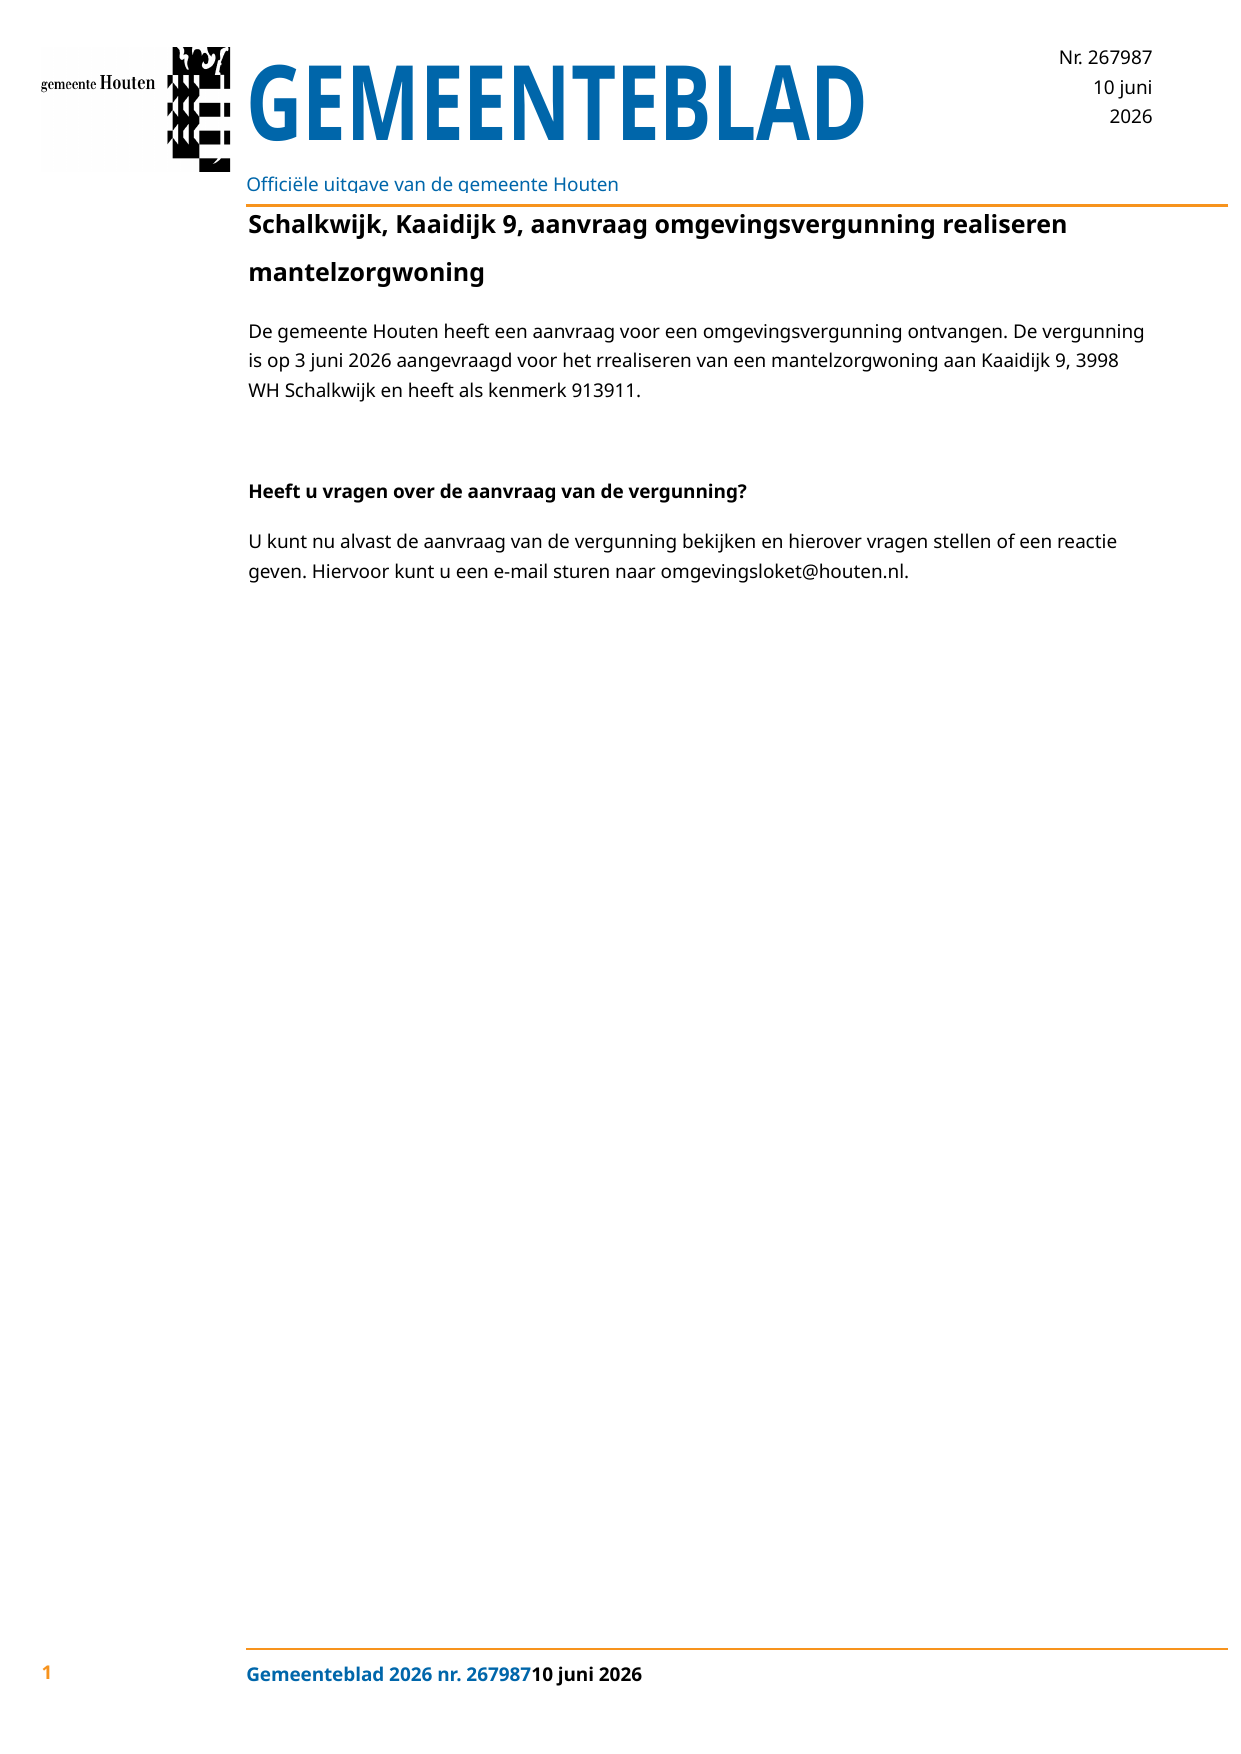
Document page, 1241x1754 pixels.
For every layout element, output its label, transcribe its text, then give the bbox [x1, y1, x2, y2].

text De gemeente Houten heeft een aanvraag voor een omgevingsvergunning ontvangen. De vergunning is op 3 juni 2026 aangevraagd voor het rrealiseren van een mantelzorgwoning aan Kaaidijk 9, 3998 WH Schalkwijk en heeft als kenmerk 913911. [248, 318, 1152, 403]
text Heeft u vragen over de aanvraag van de vergunning? [248, 478, 1152, 504]
text U kunt nu alvast de aanvraag van de vergunning bekijken en hierover vragen stellen of een reactie geven. Hiervoor kunt u een e-mail sturen naar omgevingsloket@houten.nl. [248, 528, 1152, 584]
text Schalkwijk, Kaaidijk 9, aanvraag omgevingsvergunning realiseren mantelzorgwoning [248, 207, 1152, 288]
picture [41, 47, 231, 172]
